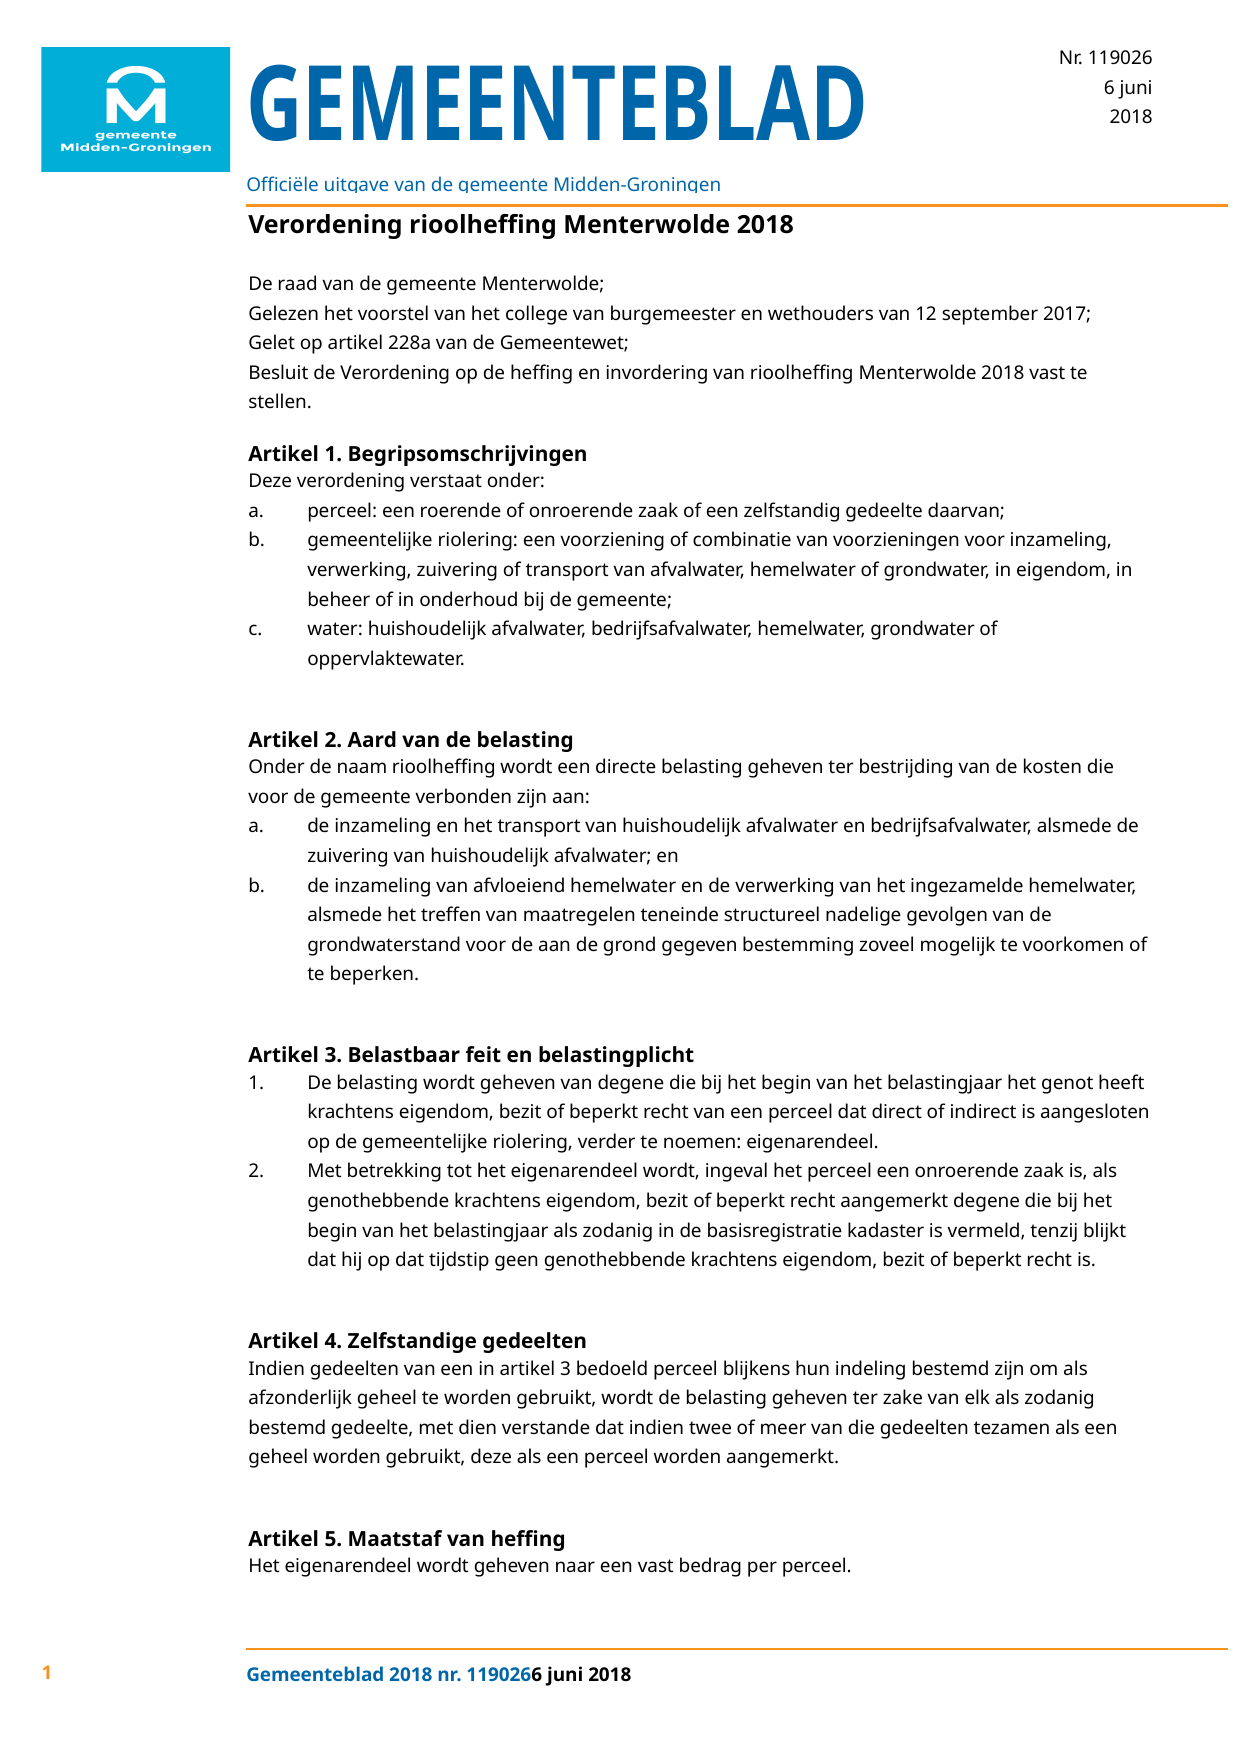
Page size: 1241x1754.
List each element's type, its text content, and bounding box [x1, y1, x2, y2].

picture [184, 146, 190, 153]
text Onder de naam rioolheffing wordt een directe belasting geheven ter bestrijding van de kosten die voor de gemeente verbonden zijn aan: [248, 753, 1152, 809]
picture [107, 89, 165, 122]
text Besluit de Verordening op de heffing en invordering van rioolheffing Menterwolde 2018 vast te stellen. [248, 359, 1152, 414]
list Met betrekking tot het eigenarendeel wordt, ingeval het perceel een onroerende zaak is, als genothebbende krachtens eigendom, bezit of beperkt recht aangemerkt degene die bij het begin van het belastingjaar als zodanig in de basisregistratie kadaster is vermeld, tenzij blijkt dat hij op dat tijdstip geen genothebbende krachtens eigendom, bezit of beperkt recht is. [248, 1158, 1152, 1272]
text Artikel 1. Begripsomschrijvingen [248, 439, 1152, 467]
text Indien gedeelten van een in artikel 3 bedoeld perceel blijkens hun indeling bestemd zijn om als afzonderlijk geheel te worden gebruikt, wordt de belasting geheven ter zake van elk als zodanig bestemd gedeelte, met dien verstande dat indien twee of meer van die gedeelten tezamen als een geheel worden gebruikt, deze als een perceel worden aangemerkt. [248, 1355, 1152, 1469]
text De raad van de gemeente Menterwolde; [248, 270, 1152, 296]
list water: huishoudelijk afvalwater, bedrijfsafvalwater, hemelwater, grondwater of oppervlaktewater. [248, 615, 1152, 671]
list de inzameling en het transport van huishoudelijk afvalwater en bedrijfsafvalwater, alsmede de zuivering van huishoudelijk afvalwater; en [248, 813, 1152, 868]
list perceel: een roerende of onroerende zaak of een zelfstandig gedeelte daarvan; [248, 497, 1152, 523]
text Artikel 2. Aard van de belasting [248, 725, 1152, 753]
list gemeentelijke riolering: een voorziening of combinatie van voorzieningen voor inzameling, verwerking, zuivering of transport van afvalwater, hemelwater of grondwater, in eigendom, in beheer of in onderhoud bij de gemeente; [248, 527, 1152, 612]
picture [108, 66, 164, 82]
list De belasting wordt geheven van degene die bij het begin van het belastingjaar het genot heeft krachtens eigendom, bezit of beperkt recht van een perceel dat direct of indirect is aangesloten op de gemeentelijke riolering, verder te noemen: eigenarendeel. [248, 1069, 1152, 1154]
text Artikel 5. Maatstaf van heffing [248, 1524, 1152, 1552]
text Artikel 4. Zelfstandige gedeelten [248, 1326, 1152, 1355]
text Deze verordening verstaat onder: [248, 467, 1152, 493]
text Verordening rioolheffing Menterwolde 2018 [248, 207, 1152, 241]
text Artikel 3. Belastbaar feit en belastingplicht [248, 1041, 1152, 1069]
text Gelezen het voorstel van het college van burgemeester en wethouders van 12 september 2017; [248, 300, 1152, 326]
text Het eigenarendeel wordt geheven naar een vast bedrag per perceel. [248, 1552, 1152, 1578]
list de inzameling van afvloeiend hemelwater en de verwerking van het ingezamelde hemelwater, alsmede het treffen van maatregelen teneinde structureel nadelige gevolgen van de grondwaterstand voor de aan de grond gegeven bestemming zoveel mogelijk te voorkomen of te beperken. [248, 872, 1152, 986]
text Gelet op artikel 228a van de Gemeentewet; [248, 329, 1152, 355]
